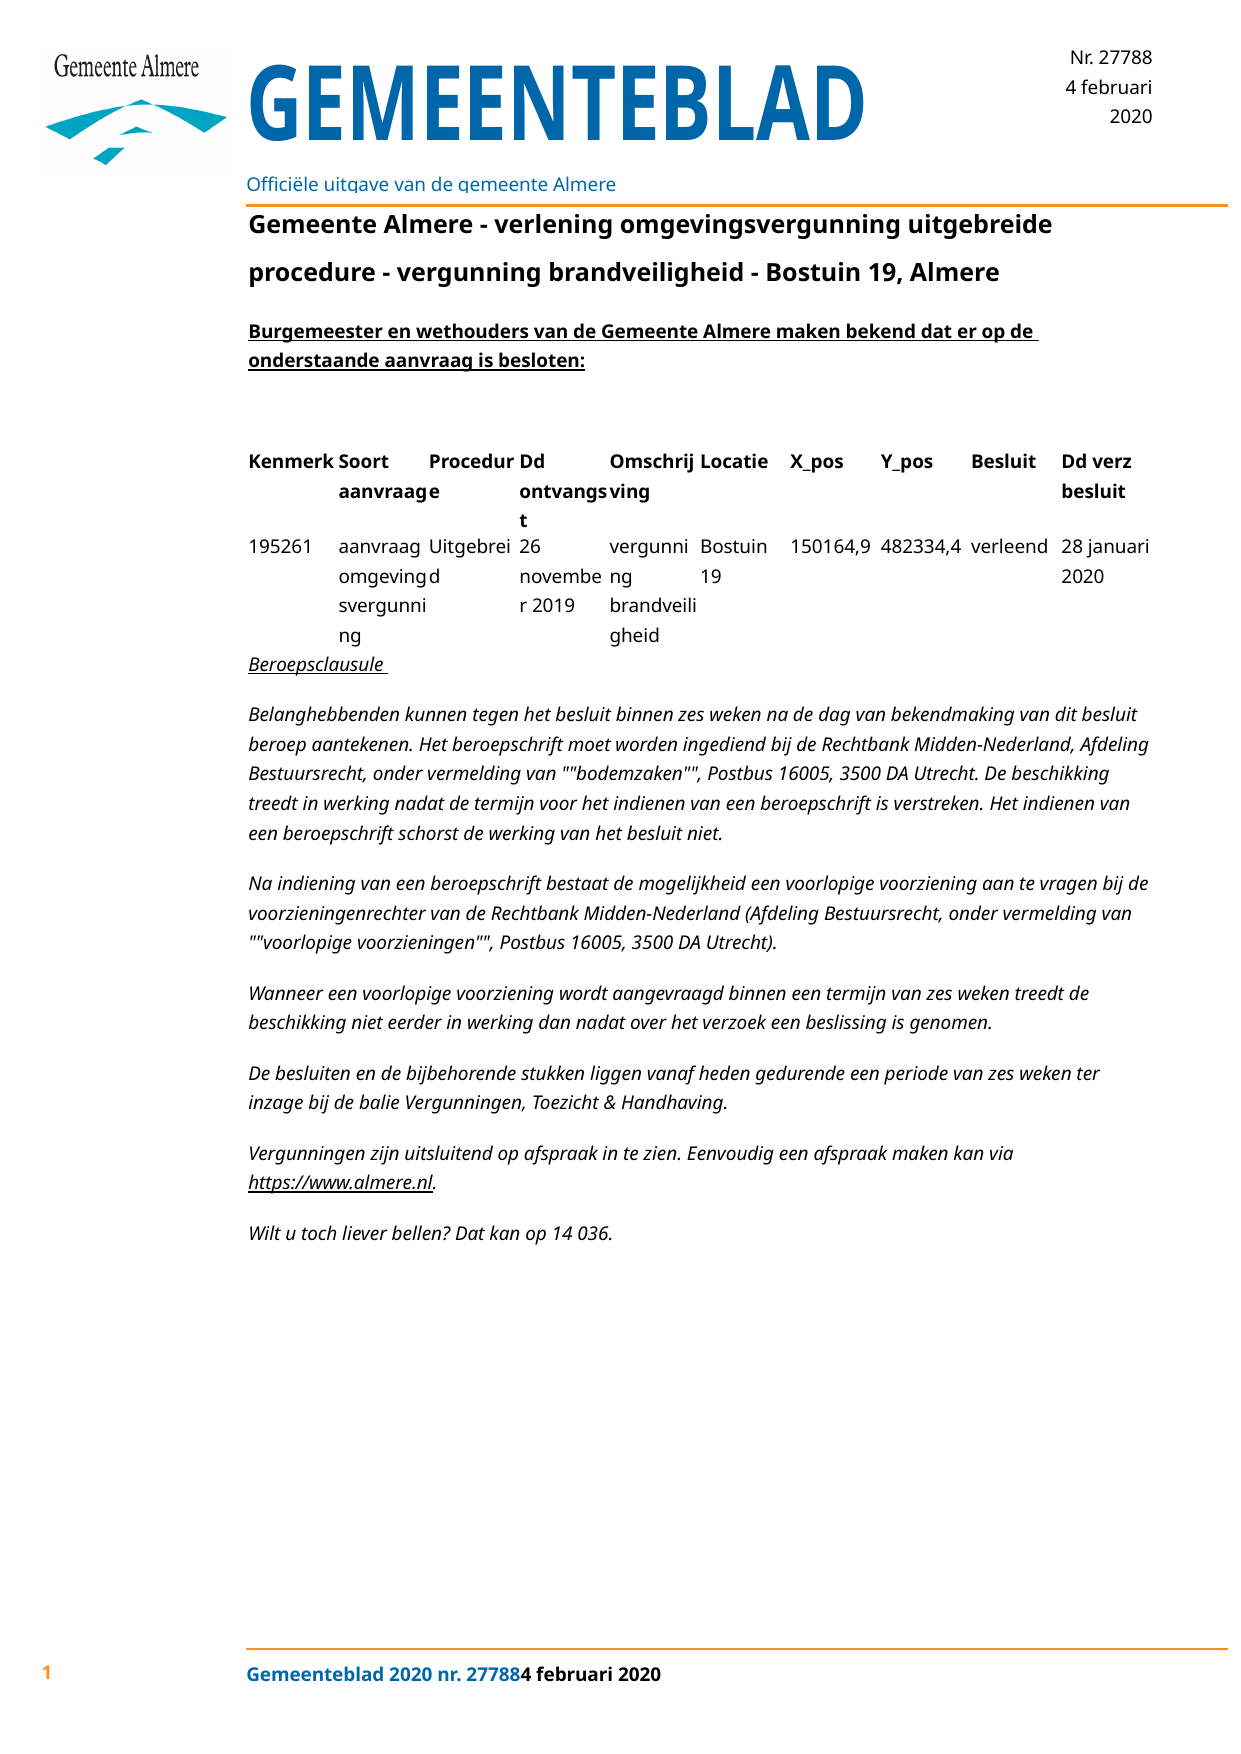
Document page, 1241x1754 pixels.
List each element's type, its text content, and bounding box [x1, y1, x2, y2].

table_cell verleend [971, 533, 1061, 648]
table_header Kenmerk [248, 449, 338, 533]
table_cell aanvraag omgevingsvergunning [338, 533, 429, 648]
table_header Omschrijving [609, 449, 700, 533]
text Gemeente Almere - verlening omgevingsvergunning uitgebreide procedure - vergunning brandveiligheid - Bostuin 19, Almere [248, 207, 1152, 288]
table_header Besluit [971, 449, 1061, 533]
table_header Dd ontvangst [519, 449, 609, 533]
text Wanneer een voorlopige voorziening wordt aangevraagd binnen een termijn van zes weken treedt de beschikking niet eerder in werking dan nadat over het verzoek een beslissing is genomen. [248, 980, 1152, 1035]
table_cell Bostuin 19 [700, 533, 790, 648]
table_cell 482334,4 [881, 533, 971, 648]
table_cell 195261 [248, 533, 338, 648]
text Beroepsclausule [248, 651, 1152, 677]
picture [41, 47, 231, 172]
table_header Y_pos [881, 449, 971, 533]
text De besluiten en de bijbehorende stukken liggen vanaf heden gedurende een periode van zes weken ter inzage bij de balie Vergunningen, Toezicht & Handhaving. [248, 1060, 1152, 1115]
table_cell 28 januari 2020 [1061, 533, 1152, 648]
text Vergunningen zijn uitsluitend op afspraak in te zien. Eenvoudig een afspraak maken kan via https://www.almere.nl. [248, 1140, 1152, 1195]
table_cell Uitgebreid [429, 533, 519, 648]
table_header Soort aanvraag [338, 449, 429, 533]
text Belanghebbenden kunnen tegen het besluit binnen zes weken na de dag van bekendmaking van dit besluit beroep aantekenen. Het beroepschrift moet worden ingediend bij de Rechtbank Midden-Nederland, Afdeling Bestuursrecht, onder vermelding van ""bodemzaken"", Postbus 16005, 3500 DA Utrecht. De beschikking treedt in werking nadat de termijn voor het indienen van een beroepschrift is verstreken. Het indienen van een beroepschrift schorst de werking van het besluit niet. [248, 701, 1152, 846]
table_header Procedure [429, 449, 519, 533]
table_header X_pos [790, 449, 881, 533]
table_cell 150164,9 [790, 533, 881, 648]
table_cell vergunning brandveiligheid [609, 533, 700, 648]
text Na indiening van een beroepschrift bestaat de mogelijkheid een voorlopige voorziening aan te vragen bij de voorzieningenrechter van de Rechtbank Midden-Nederland (Afdeling Bestuursrecht, onder vermelding van ""voorlopige voorzieningen"", Postbus 16005, 3500 DA Utrecht). [248, 870, 1152, 955]
table_cell 26 november 2019 [519, 533, 609, 648]
text Burgemeester en wethouders van de Gemeente Almere maken bekend dat er op de onderstaande aanvraag is besloten: [248, 318, 1152, 373]
table_header Dd verz besluit [1061, 449, 1152, 533]
table_header Locatie [700, 449, 790, 533]
text Wilt u toch liever bellen? Dat kan op 14 036. [248, 1220, 1152, 1246]
